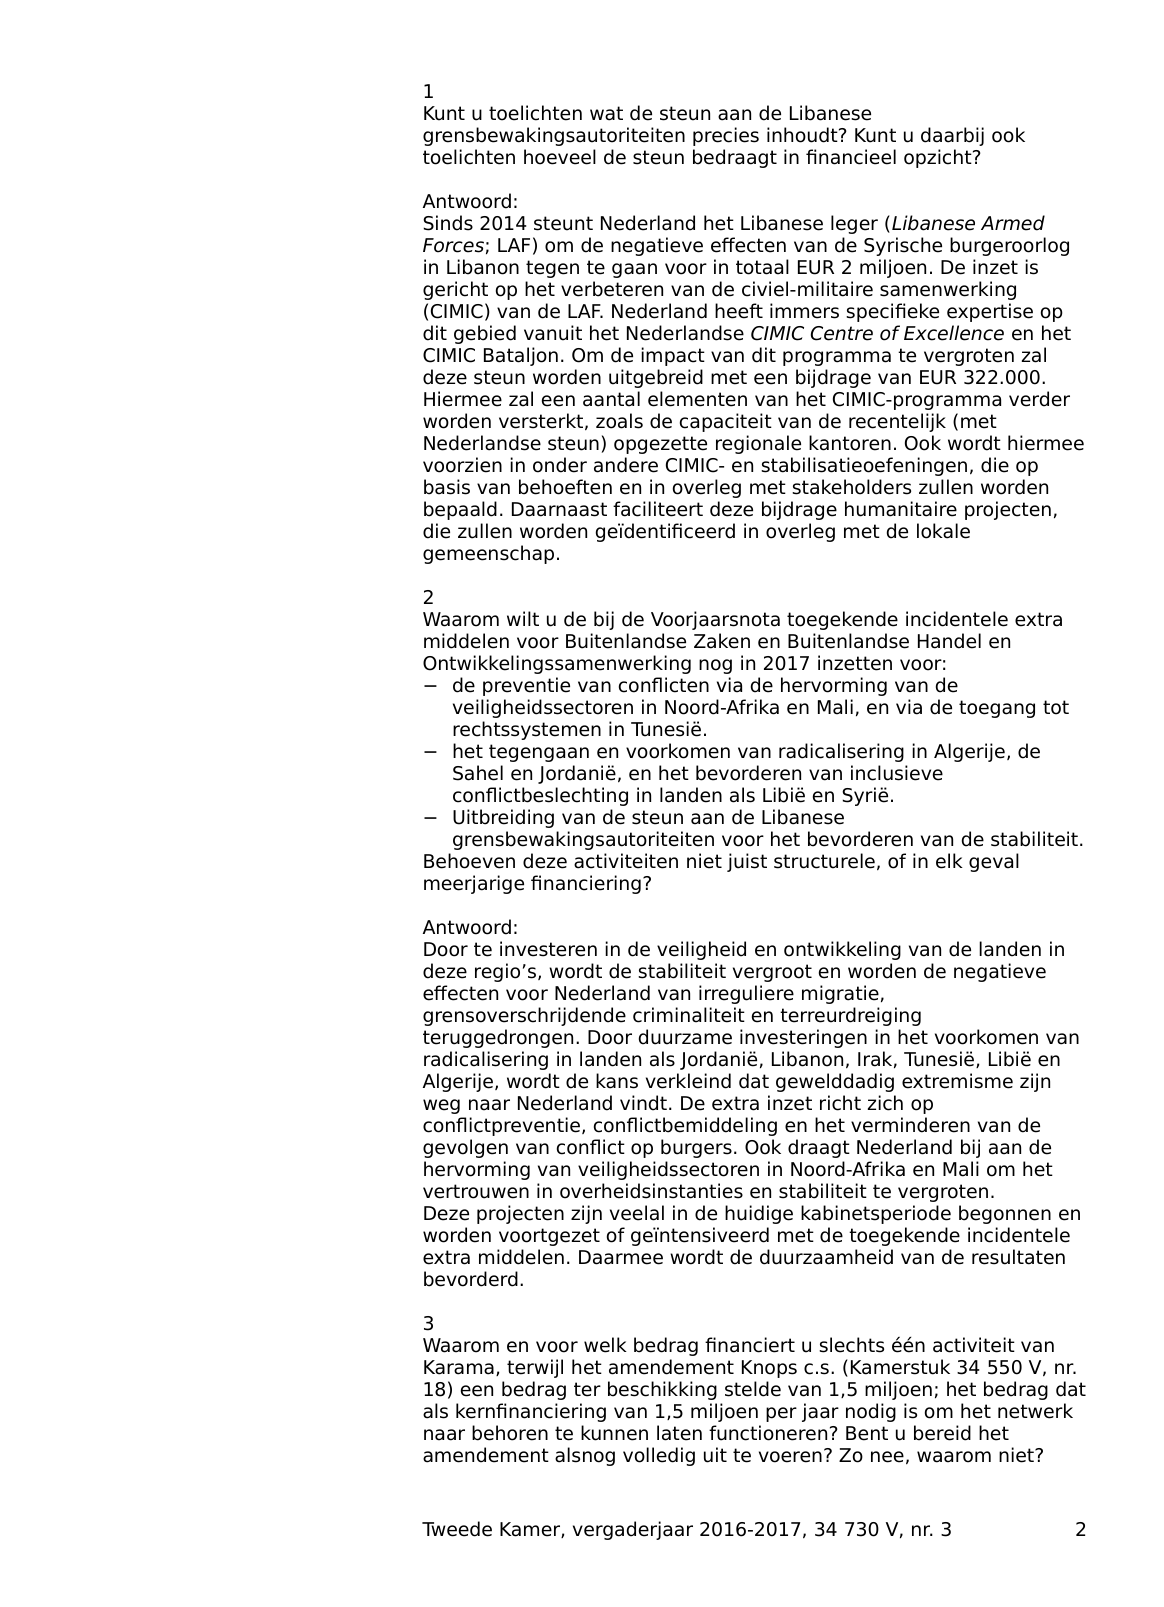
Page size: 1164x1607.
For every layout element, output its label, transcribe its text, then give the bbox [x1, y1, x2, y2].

text Sinds 2014 steunt Nederland het Libanese leger (Libanese Armed Forces; LAF) om de negatieve effecten van de Syrische burgeroorlog in Libanon tegen te gaan voor in totaal EUR 2 miljoen. De inzet is gericht op het verbeteren van de civiel-militaire samenwerking (CIMIC) van de LAF. Nederland heeft immers specifieke expertise op dit gebied vanuit het Nederlandse CIMIC Centre of Excellence en het CIMIC Bataljon. Om de impact van dit programma te vergroten zal deze steun worden uitgebreid met een bijdrage van EUR 322.000. Hiermee zal een aantal elementen van het CIMIC-programma verder worden versterkt, zoals de capaciteit van de recentelijk (met Nederlandse steun) opgezette regionale kantoren. Ook wordt hiermee voorzien in onder andere CIMIC- en stabilisatieoefeningen, die op basis van behoeften en in overleg met stakeholders zullen worden bepaald. Daarnaast faciliteert deze bijdrage humanitaire projecten, die zullen worden geïdentificeerd in overleg met de lokale gemeenschap. [422, 213, 1087, 565]
text − Uitbreiding van de steun aan de Libanese grensbewakingsautoriteiten voor het bevorderen van de stabiliteit. [422, 807, 1087, 851]
text − de preventie van conflicten via de hervorming van de veiligheidssectoren in Noord-Afrika en Mali, en via de toegang tot rechtssystemen in Tunesië. [422, 675, 1087, 741]
text 3 [422, 1313, 1087, 1335]
text 2 [422, 587, 1087, 609]
text 1 [422, 81, 1087, 103]
text Kunt u toelichten wat de steun aan de Libanese grensbewakingsautoriteiten precies inhoudt? Kunt u daarbij ook toelichten hoeveel de steun bedraagt in financieel opzicht? [422, 103, 1087, 169]
text Door te investeren in de veiligheid en ontwikkeling van de landen in deze regio’s, wordt de stabiliteit vergroot en worden de negatieve effecten voor Nederland van irreguliere migratie, grensoverschrijdende criminaliteit en terreurdreiging teruggedrongen. Door duurzame investeringen in het voorkomen van radicalisering in landen als Jordanië, Libanon, Irak, Tunesië, Libië en Algerije, wordt de kans verkleind dat gewelddadig extremisme zijn weg naar Nederland vindt. De extra inzet richt zich op conflictpreventie, conflictbemiddeling en het verminderen van de gevolgen van conflict op burgers. Ook draagt Nederland bij aan de hervorming van veiligheidssectoren in Noord-Afrika en Mali om het vertrouwen in overheidsinstanties en stabiliteit te vergroten. [422, 939, 1087, 1203]
text Antwoord: [422, 917, 1087, 939]
text − het tegengaan en voorkomen van radicalisering in Algerije, de Sahel en Jordanië, en het bevorderen van inclusieve conflictbeslechting in landen als Libië en Syrië. [422, 741, 1087, 807]
text Waarom en voor welk bedrag financiert u slechts één activiteit van Karama, terwijl het amendement Knops c.s. (Kamerstuk 34 550 V, nr. 18) een bedrag ter beschikking stelde van 1,5 miljoen; het bedrag dat als kernfinanciering van 1,5 miljoen per jaar nodig is om het netwerk naar behoren te kunnen laten functioneren? Bent u bereid het amendement alsnog volledig uit te voeren? Zo nee, waarom niet? [422, 1335, 1087, 1467]
text Behoeven deze activiteiten niet juist structurele, of in elk geval meerjarige financiering? [422, 851, 1087, 895]
text Waarom wilt u de bij de Voorjaarsnota toegekende incidentele extra middelen voor Buitenlandse Zaken en Buitenlandse Handel en Ontwikkelingssamenwerking nog in 2017 inzetten voor: [422, 609, 1087, 675]
text Deze projecten zijn veelal in de huidige kabinetsperiode begonnen en worden voortgezet of geïntensiveerd met de toegekende incidentele extra middelen. Daarmee wordt de duurzaamheid van de resultaten bevorderd. [422, 1203, 1087, 1291]
text Antwoord: [422, 191, 1087, 213]
